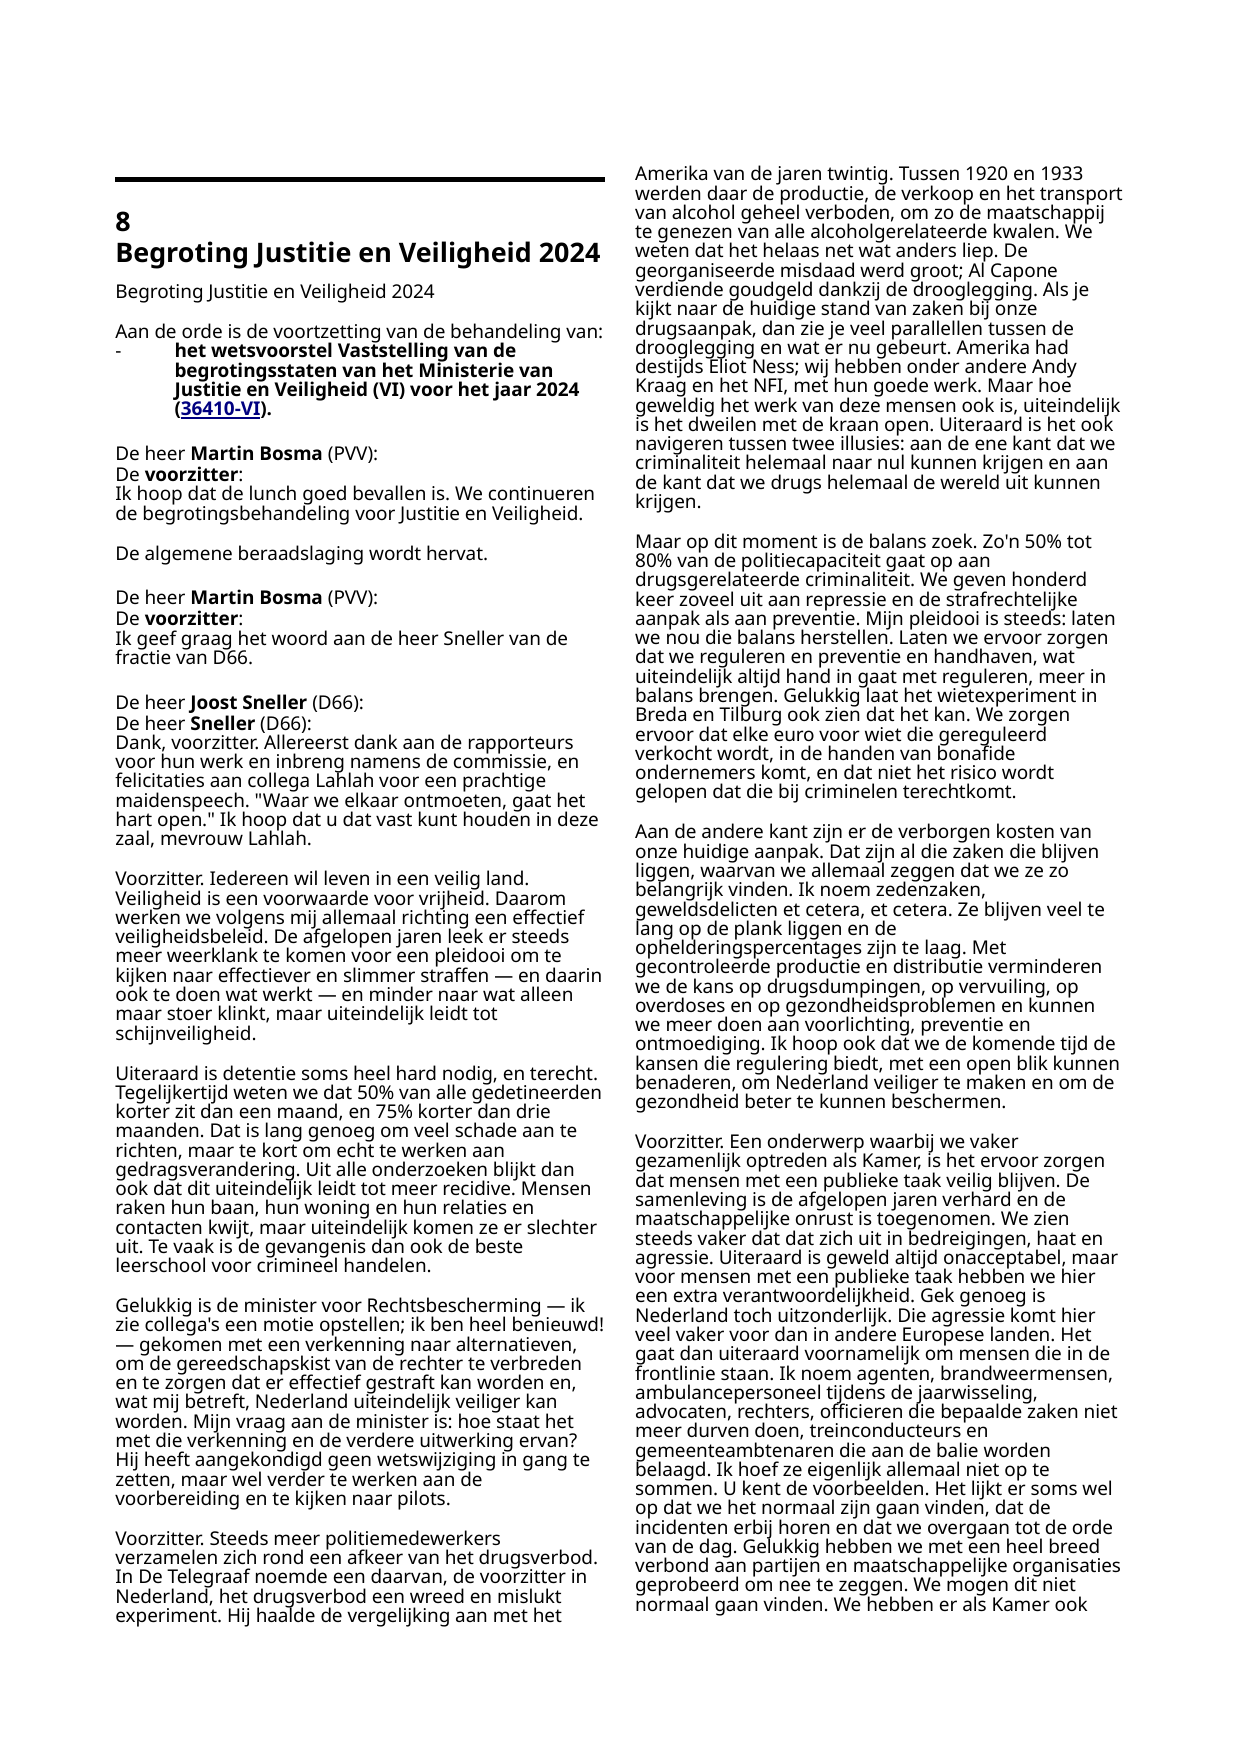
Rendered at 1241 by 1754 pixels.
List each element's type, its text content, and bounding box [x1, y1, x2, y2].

text De heer Sneller (D66): [115, 715, 605, 734]
text Amerika van de jaren twintig. Tussen 1920 en 1933 werden daar de productie, de verkoop en het transport van alcohol geheel verboden, om zo de maatschappij te genezen van alle alcoholgerelateerde kwalen. We weten dat het helaas net wat anders liep. De georganiseerde misdaad werd groot; Al Capone verdiende goudgeld dankzij de drooglegging. Als je kijkt naar de huidige stand van zaken bij onze drugsaanpak, dan zie je veel parallellen tussen de drooglegging en wat er nu gebeurt. Amerika had destijds Eliot Ness; wij hebben onder andere Andy Kraag en het NFI, met hun goede werk. Maar hoe geweldig het werk van deze mensen ook is, uiteindelijk is het dweilen met de kraan open. Uiteraard is het ook navigeren tussen twee illusies: aan de ene kant dat we criminaliteit helemaal naar nul kunnen krijgen en aan de kant dat we drugs helemaal de wereld uit kunnen krijgen. [635, 165, 1125, 512]
text Gelukkig is de minister voor Rechtsbescherming — ik zie collega's een motie opstellen; ik ben heel benieuwd! — gekomen met een verkenning naar alternatieven, om de gereedschapskist van de rechter te verbreden en te zorgen dat er effectief gestraft kan worden en, wat mij betreft, Nederland uiteindelijk veiliger kan worden. Mijn vraag aan de minister is: hoe staat het met die verkenning en de verdere uitwerking ervan? Hij heeft aangekondigd geen wetswijziging in gang te zetten, maar wel verder te werken aan de voorbereiding en te kijken naar pilots. [115, 1297, 605, 1509]
text Aan de andere kant zijn er de verborgen kosten van onze huidige aanpak. Dat zijn al die zaken die blijven liggen, waarvan we allemaal zeggen dat we ze zo belangrijk vinden. Ik noem zedenzaken, geweldsdelicten et cetera, et cetera. Ze blijven veel te lang op de plank liggen en de ophelderingspercentages zijn te laag. Met gecontroleerde productie en distributie verminderen we de kans op drugsdumpingen, op vervuiling, op overdoses en op gezondheidsproblemen en kunnen we meer doen aan voorlichting, preventie en ontmoediging. Ik hoop ook dat we de komende tijd de kansen die regulering biedt, met een open blik kunnen benaderen, om Nederland veiliger te maken en om de gezondheid beter te kunnen beschermen. [635, 823, 1125, 1112]
text De voorzitter: [115, 610, 605, 629]
text 8 [115, 203, 605, 239]
text Dank, voorzitter. Allereerst dank aan de rapporteurs voor hun werk en inbreng namens de commissie, en felicitaties aan collega Lahlah voor een prachtige maidenspeech. "Waar we elkaar ontmoeten, gaat het hart open." Ik hoop dat u dat vast kunt houden in deze zaal, mevrouw Lahlah. [115, 734, 605, 849]
text Uiteraard is detentie soms heel hard nodig, en terecht. Tegelijkertijd weten we dat 50% van alle gedetineerden korter zit dan een maand, en 75% korter dan drie maanden. Dat is lang genoeg om veel schade aan te richten, maar te kort om echt te werken aan gedragsverandering. Uit alle onderzoeken blijkt dan ook dat dit uiteindelijk leidt tot meer recidive. Mensen raken hun baan, hun woning en hun relaties en contacten kwijt, maar uiteindelijk komen ze er slechter uit. Te vaak is de gevangenis dan ook de beste leerschool voor crimineel handelen. [115, 1064, 605, 1276]
text Begroting Justitie en Veiligheid 2024 [115, 283, 605, 302]
text Voorzitter. Steeds meer politiemedewerkers verzamelen zich rond een afkeer van het drugsverbod. In De Telegraaf noemde een daarvan, de voorzitter in Nederland, het drugsverbod een wreed en mislukt experiment. Hij haalde de vergelijking aan met het [115, 1530, 605, 1626]
text De heer Martin Bosma (PVV): [115, 584, 605, 610]
text Ik hoop dat de lunch goed bevallen is. We continueren de begrotingsbehandeling voor Justitie en Veiligheid. [115, 485, 605, 524]
text Voorzitter. Een onderwerp waarbij we vaker gezamenlijk optreden als Kamer, is het ervoor zorgen dat mensen met een publieke taak veilig blijven. De samenleving is de afgelopen jaren verhard en de maatschappelijke onrust is toegenomen. We zien steeds vaker dat dat zich uit in bedreigingen, haat en agressie. Uiteraard is geweld altijd onacceptabel, maar voor mensen met een publieke taak hebben we hier een extra verantwoordelijkheid. Gek genoeg is Nederland toch uitzonderlijk. Die agressie komt hier veel vaker voor dan in andere Europese landen. Het gaat dan uiteraard voornamelijk om mensen die in de frontlinie staan. Ik noem agenten, brandweermensen, ambulancepersoneel tijdens de jaarwisseling, advocaten, rechters, officieren die bepaalde zaken niet meer durven doen, treinconducteurs en gemeenteambtenaren die aan de balie worden belaagd. Ik hoef ze eigenlijk allemaal niet op te sommen. U kent de voorbeelden. Het lijkt er soms wel op dat we het normaal zijn gaan vinden, dat de incidenten erbij horen en dat we overgaan tot de orde van de dag. Gelukkig hebben we met een heel breed verbond aan partijen en maatschappelijke organisaties geprobeerd om nee te zeggen. We mogen dit niet normaal gaan vinden. We hebben er als Kamer ook [635, 1133, 1125, 1615]
text De voorzitter: [115, 466, 605, 485]
text De heer Joost Sneller (D66): [115, 689, 605, 715]
text Maar op dit moment is de balans zoek. Zo'n 50% tot 80% van de politiecapaciteit gaat op aan drugsgerelateerde criminaliteit. We geven honderd keer zoveel uit aan repressie en de strafrechtelijke aanpak als aan preventie. Mijn pleidooi is steeds: laten we nou die balans herstellen. Laten we ervoor zorgen dat we reguleren en preventie en handhaven, wat uiteindelijk altijd hand in gaat met reguleren, meer in balans brengen. Gelukkig laat het wietexperiment in Breda en Tilburg ook zien dat het kan. We zorgen ervoor dat elke euro voor wiet die gereguleerd verkocht wordt, in de handen van bonafide ondernemers komt, en dat niet het risico wordt gelopen dat die bij criminelen terechtkomt. [635, 533, 1125, 803]
text Voorzitter. Iedereen wil leven in een veilig land. Veiligheid is een voorwaarde voor vrijheid. Daarom werken we volgens mij allemaal richting een effectief veiligheidsbeleid. De afgelopen jaren leek er steeds meer weerklank te komen voor een pleidooi om te kijken naar effectiever en slimmer straffen — en daarin ook te doen wat werkt — en minder naar wat alleen maar stoer klinkt, maar uiteindelijk leidt tot schijnveiligheid. [115, 870, 605, 1044]
text Aan de orde is de voortzetting van de behandeling van: [115, 323, 605, 342]
text Ik geef graag het woord aan de heer Sneller van de fractie van D66. [115, 629, 605, 668]
text Begroting Justitie en Veiligheid 2024 [115, 239, 605, 283]
list het wetsvoorstel Vaststelling van de begrotingsstaten van het Ministerie van Justitie en Veiligheid (VI) voor het jaar 2024 (36410-VI). [115, 342, 605, 419]
text De algemene beraadslaging wordt hervat. [115, 544, 605, 564]
text De heer Martin Bosma (PVV): [115, 440, 605, 466]
